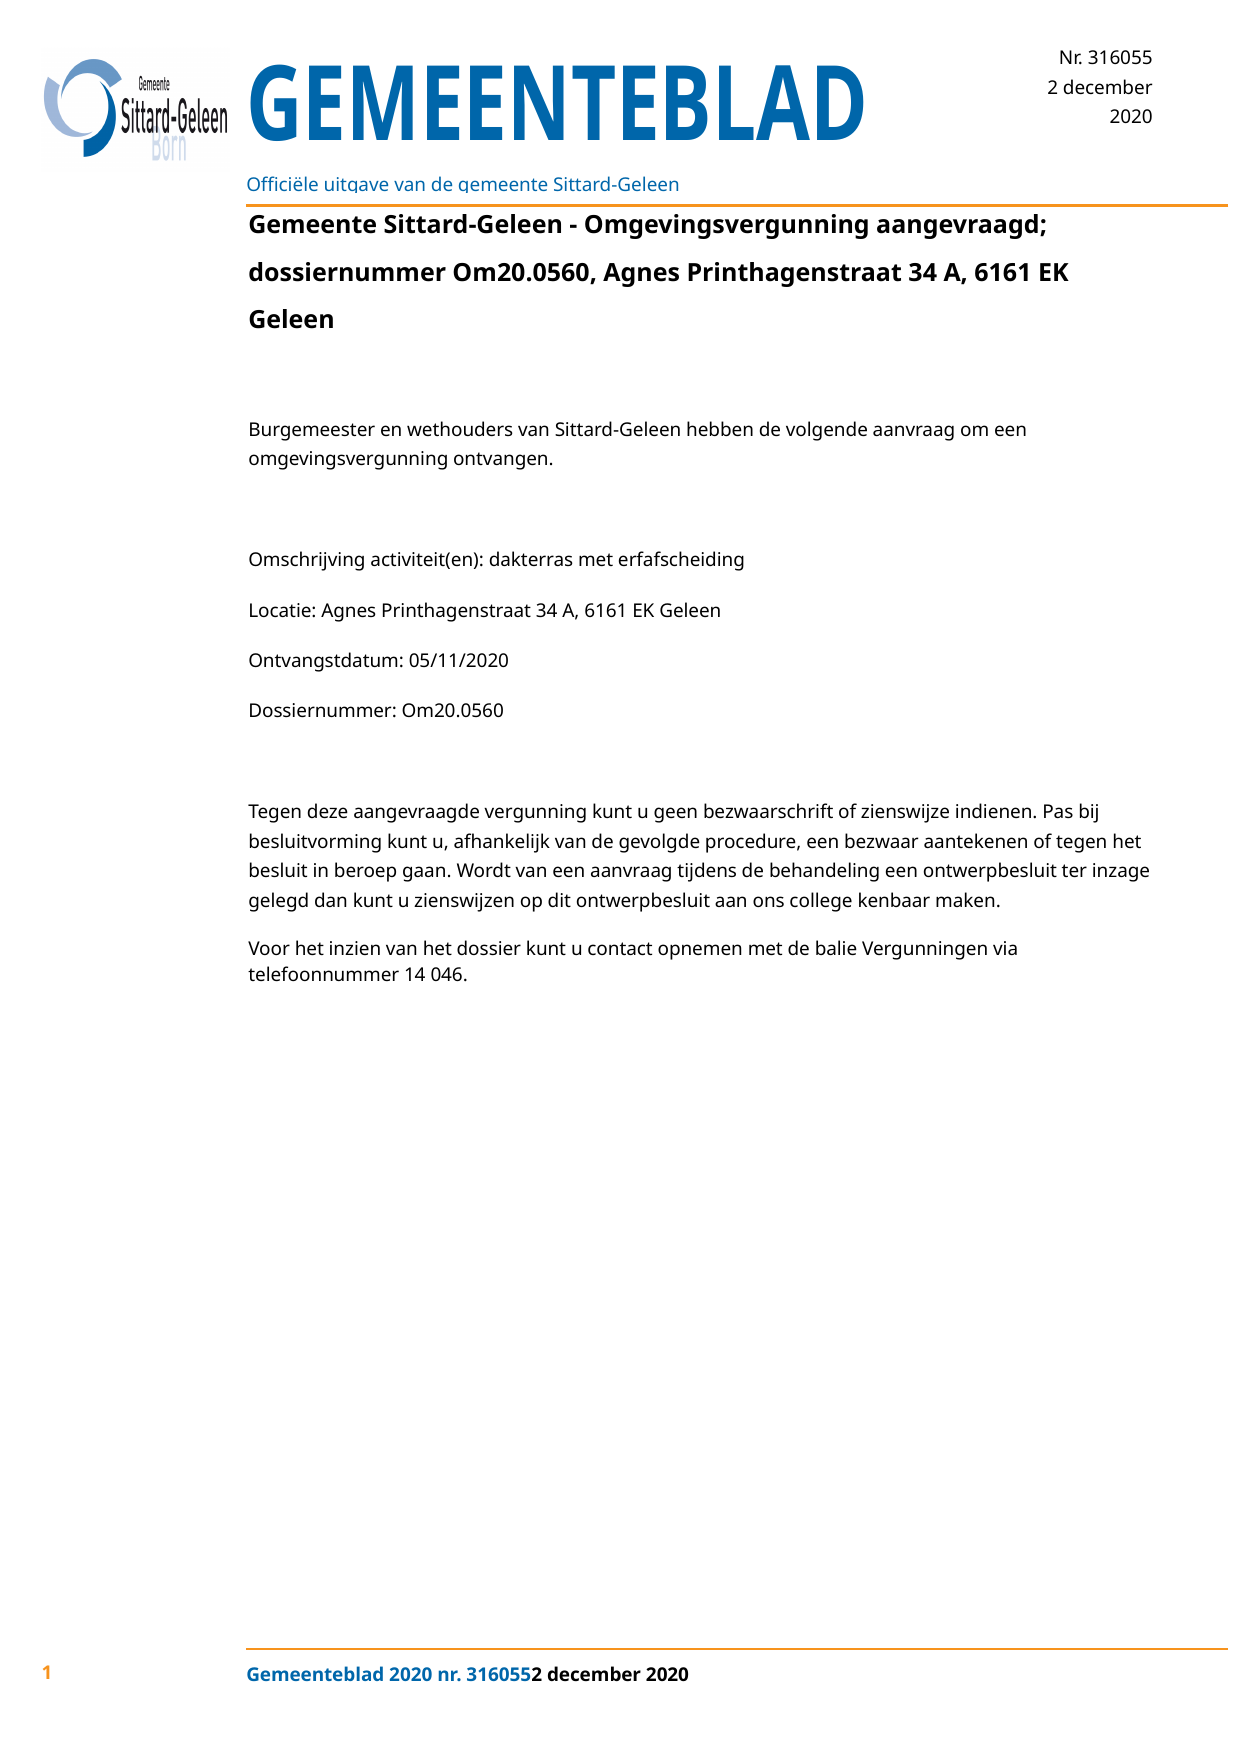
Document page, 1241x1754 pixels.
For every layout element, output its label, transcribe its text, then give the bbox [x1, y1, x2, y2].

text Locatie: Agnes Printhagenstraat 34 A, 6161 EK Geleen [248, 597, 1152, 622]
text Tegen deze aangevraagde vergunning kunt u geen bezwaarschrift of zienswijze indienen. Pas bij besluitvorming kunt u, afhankelijk van de gevolgde procedure, een bezwaar aantekenen of tegen het besluit in beroep gaan. Wordt van een aanvraag tijdens de behandeling een ontwerpbesluit ter inzage gelegd dan kunt u zienswijzen op dit ontwerpbesluit aan ons college kenbaar maken. [248, 798, 1152, 913]
text Burgemeester en wethouders van Sittard-Geleen hebben de volgende aanvraag om een omgevingsvergunning ontvangen. [248, 416, 1152, 471]
text Gemeente Sittard-Geleen - Omgevingsvergunning aangevraagd; dossiernummer Om20.0560, Agnes Printhagenstraat 34 A, 6161 EK Geleen [248, 207, 1152, 336]
text Voor het inzien van het dossier kunt u contact opnemen met de balie Vergunningen via telefoonnummer 14 046. [248, 935, 1152, 986]
picture [41, 47, 231, 172]
text Dossiernummer: Om20.0560 [248, 698, 1152, 723]
text Ontvangstdatum: 05/11/2020 [248, 647, 1152, 673]
text Omschrijving activiteit(en): dakterras met erfafscheiding [248, 546, 1152, 572]
